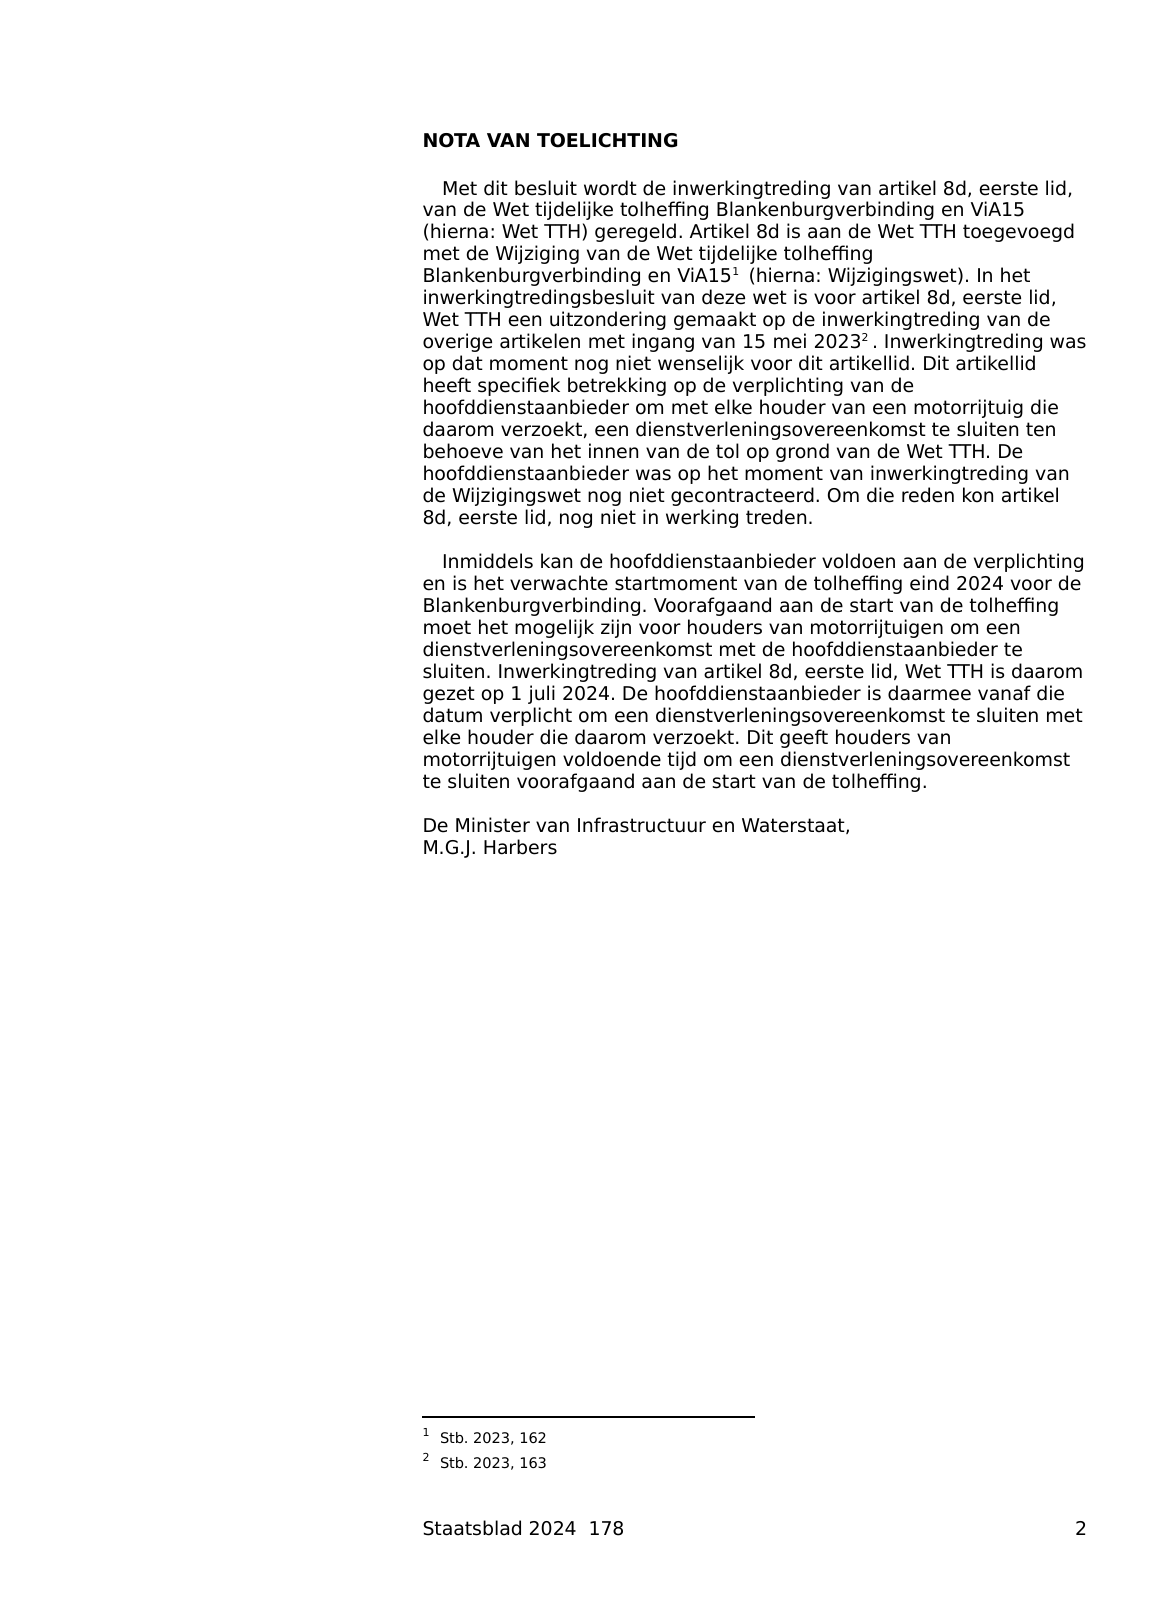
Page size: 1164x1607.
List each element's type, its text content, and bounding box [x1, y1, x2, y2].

subtitle NOTA VAN TOELICHTING [422, 130, 1087, 152]
text Stb. 2023, 162 [422, 1426, 1087, 1448]
text Met dit besluit wordt de inwerkingtreding van artikel 8d, eerste lid, van de Wet tijdelijke tolheffing Blankenburgverbinding en ViA15 (hierna: Wet TTH) geregeld. Artikel 8d is aan de Wet TTH toegevoegd met de Wijziging van de Wet tijdelijke tolheffing Blankenburgverbinding en ViA15 (hierna: Wijzigingswet). In het inwerkingtredingsbesluit van deze wet is voor artikel 8d, eerste lid, Wet TTH een uitzondering gemaakt op de inwerkingtreding van de overige artikelen met ingang van 15 mei 2023. Inwerkingtreding was op dat moment nog niet wenselijk voor dit artikellid. Dit artikellid heeft specifiek betrekking op de verplichting van de hoofddienstaanbieder om met elke houder van een motorrijtuig die daarom verzoekt, een dienstverleningsovereenkomst te sluiten ten behoeve van het innen van de tol op grond van de Wet TTH. De hoofddienstaanbieder was op het moment van inwerkingtreding van de Wijzigingswet nog niet gecontracteerd. Om die reden kon artikel 8d, eerste lid, nog niet in werking treden. [422, 177, 1087, 529]
text Stb. 2023, 163 [422, 1451, 1087, 1473]
text Inmiddels kan de hoofddienstaanbieder voldoen aan de verplichting en is het verwachte startmoment van de tolheffing eind 2024 voor de Blankenburgverbinding. Voorafgaand aan de start van de tolheffing moet het mogelijk zijn voor houders van motorrijtuigen om een dienstverleningsovereenkomst met de hoofddienstaanbieder te sluiten. Inwerkingtreding van artikel 8d, eerste lid, Wet TTH is daarom gezet op 1 juli 2024. De hoofddienstaanbieder is daarmee vanaf die datum verplicht om een dienstverleningsovereenkomst te sluiten met elke houder die daarom verzoekt. Dit geeft houders van motorrijtuigen voldoende tijd om een dienstverleningsovereenkomst te sluiten voorafgaand aan de start van de tolheffing. [422, 551, 1087, 793]
text De Minister van Infrastructuur en Waterstaat, M.G.J. Harbers [422, 815, 1087, 859]
